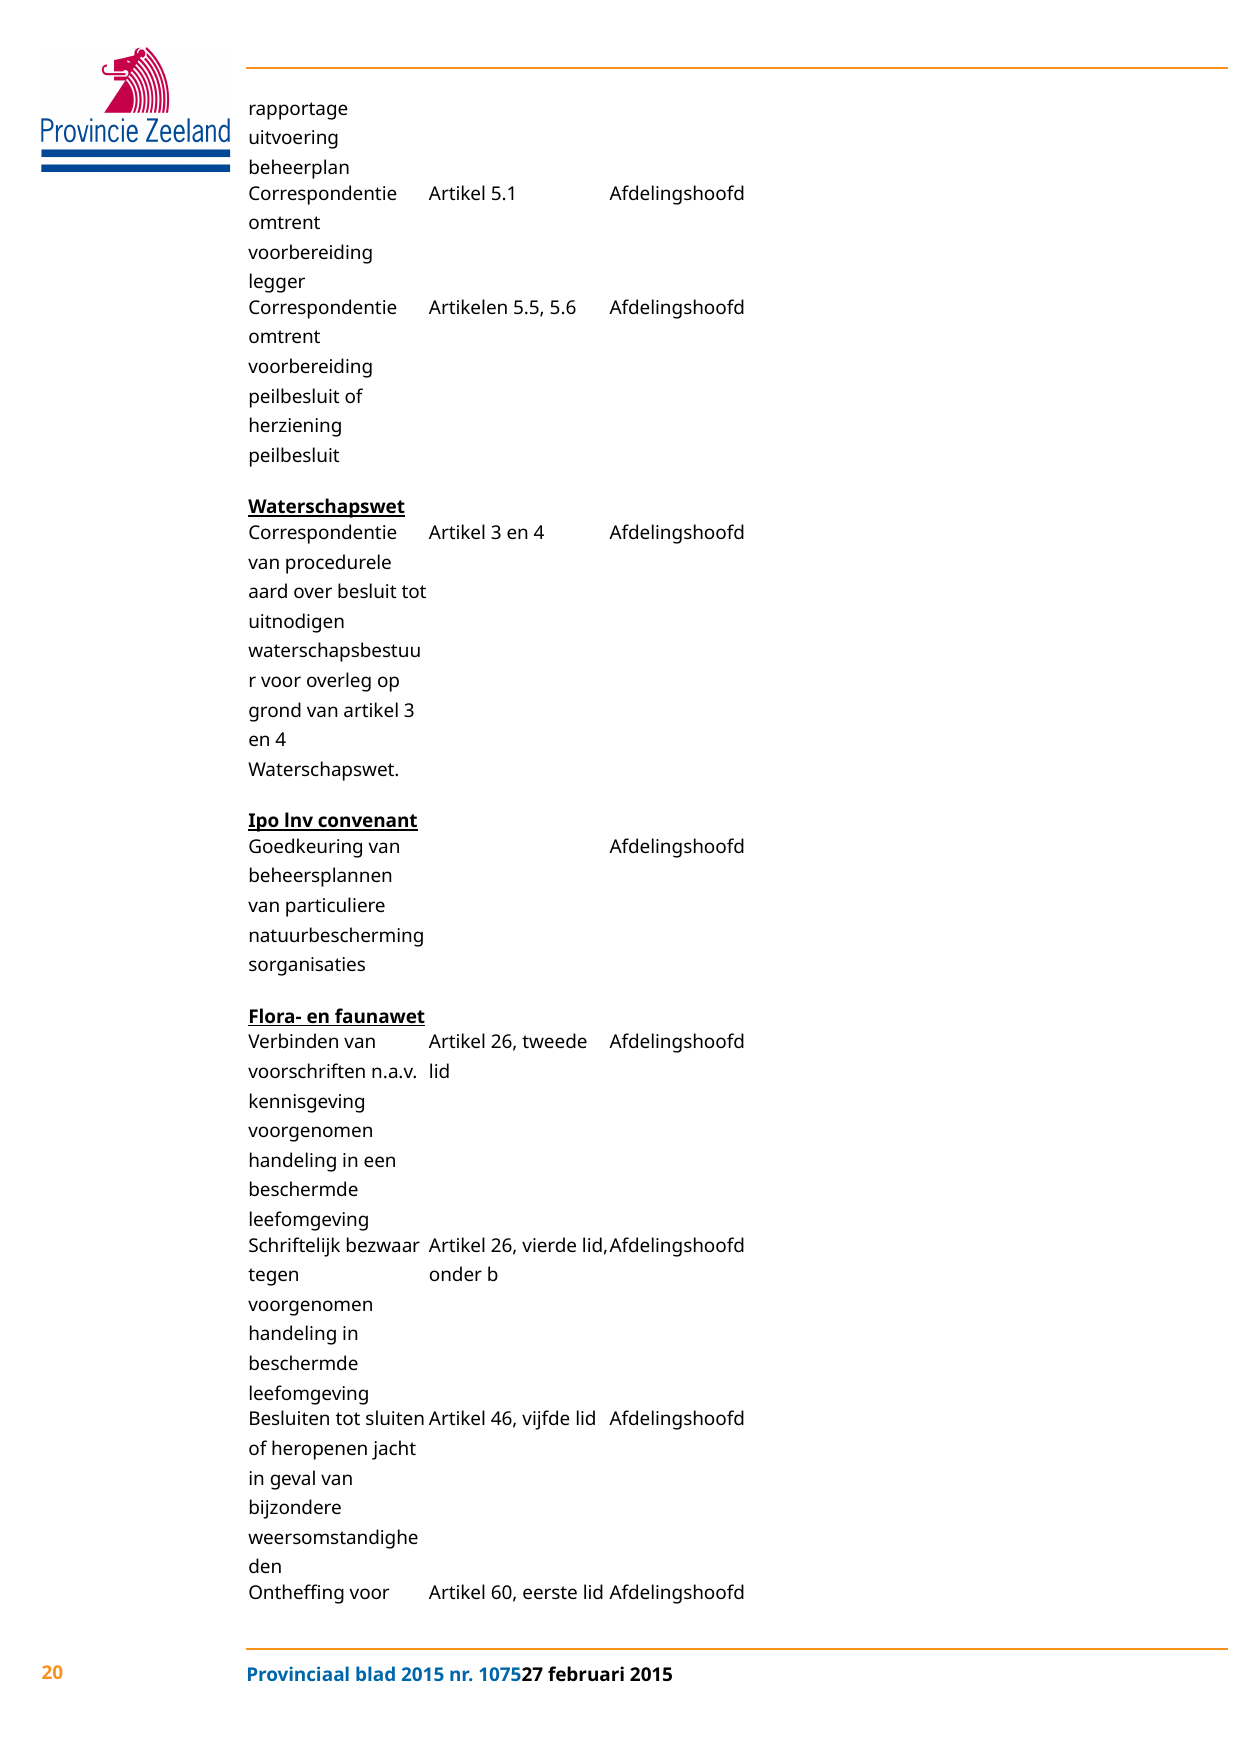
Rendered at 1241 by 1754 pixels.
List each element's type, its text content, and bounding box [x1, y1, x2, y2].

table_cell [790, 1003, 971, 1029]
table_cell [971, 1232, 1152, 1406]
table_cell [971, 180, 1152, 294]
table_cell [248, 977, 429, 1003]
table_cell [790, 180, 971, 294]
table_cell [609, 468, 790, 493]
table_cell [429, 1003, 609, 1029]
table_cell [790, 494, 971, 519]
table_cell [790, 1232, 971, 1406]
table_cell [429, 95, 609, 180]
table_cell Waterschapswet [248, 494, 429, 519]
table_cell [790, 519, 971, 782]
table_cell Flora- en faunawet [248, 1003, 429, 1029]
table_cell [248, 468, 429, 493]
table_cell [790, 833, 971, 977]
table_cell Ontheffing voor [248, 1579, 429, 1605]
table_cell [790, 977, 971, 1003]
table_cell Ipo lnv convenant [248, 808, 429, 833]
table_cell Afdelingshoofd [609, 180, 790, 294]
table_cell [790, 1579, 971, 1605]
table_cell [429, 494, 609, 519]
table_cell [971, 519, 1152, 782]
table_cell Artikel 26, tweede lid [429, 1029, 609, 1232]
table_cell [971, 1029, 1152, 1232]
table_cell [971, 977, 1152, 1003]
table_cell [971, 494, 1152, 519]
table_cell [790, 1406, 971, 1579]
table_cell Goedkeuring van beheersplannen van particuliere natuurbeschermingsorganisaties [248, 833, 429, 977]
table_cell Correspondentie van procedurele aard over besluit tot uitnodigen waterschapsbestuur voor overleg op grond van artikel 3 en 4 Waterschapswet. [248, 519, 429, 782]
table_cell [609, 494, 790, 519]
table_cell [971, 1003, 1152, 1029]
table_cell [429, 977, 609, 1003]
table_cell [971, 1406, 1152, 1579]
table_cell [790, 782, 971, 807]
picture [41, 47, 231, 172]
table_cell [971, 782, 1152, 807]
table_cell [609, 808, 790, 833]
table_cell [609, 977, 790, 1003]
table_cell Artikel 26, vierde lid, onder b [429, 1232, 609, 1406]
table_cell Verbinden van voorschriften n.a.v. kennisgeving voorgenomen handeling in een beschermde leefomgeving [248, 1029, 429, 1232]
table_cell rapportage uitvoering beheerplan [248, 95, 429, 180]
table_cell [248, 782, 429, 807]
table_cell Afdelingshoofd [609, 1406, 790, 1579]
table_cell Afdelingshoofd [609, 1029, 790, 1232]
table_cell [971, 1579, 1152, 1605]
table_cell [429, 808, 609, 833]
table_cell [790, 1029, 971, 1232]
table_cell [971, 95, 1152, 180]
table_cell [971, 294, 1152, 468]
table_cell Afdelingshoofd [609, 1579, 790, 1605]
table_cell [609, 1003, 790, 1029]
table_cell Artikel 46, vijfde lid [429, 1406, 609, 1579]
table_cell [790, 294, 971, 468]
table_cell Artikelen 5.5, 5.6 [429, 294, 609, 468]
table_cell [790, 808, 971, 833]
table_cell Afdelingshoofd [609, 294, 790, 468]
table_cell [971, 833, 1152, 977]
table_cell Afdelingshoofd [609, 519, 790, 782]
table_cell [790, 95, 971, 180]
table_cell Besluiten tot sluiten of heropenen jacht in geval van bijzondere weersomstandigheden [248, 1406, 429, 1579]
table_cell [609, 782, 790, 807]
table_cell [429, 468, 609, 493]
table_cell [609, 95, 790, 180]
table_cell Afdelingshoofd [609, 1232, 790, 1406]
table_cell [971, 808, 1152, 833]
table_cell [429, 833, 609, 977]
table_cell [790, 468, 971, 493]
table_cell Artikel 5.1 [429, 180, 609, 294]
table_cell Correspondentie omtrent voorbereiding peilbesluit of herziening peilbesluit [248, 294, 429, 468]
table_cell [971, 468, 1152, 493]
table_cell Schriftelijk bezwaar tegen voorgenomen handeling in beschermde leefomgeving [248, 1232, 429, 1406]
table_cell Artikel 60, eerste lid [429, 1579, 609, 1605]
table_cell Artikel 3 en 4 [429, 519, 609, 782]
table_cell [429, 782, 609, 807]
table_cell Afdelingshoofd [609, 833, 790, 977]
table_cell Correspondentie omtrent voorbereiding legger [248, 180, 429, 294]
